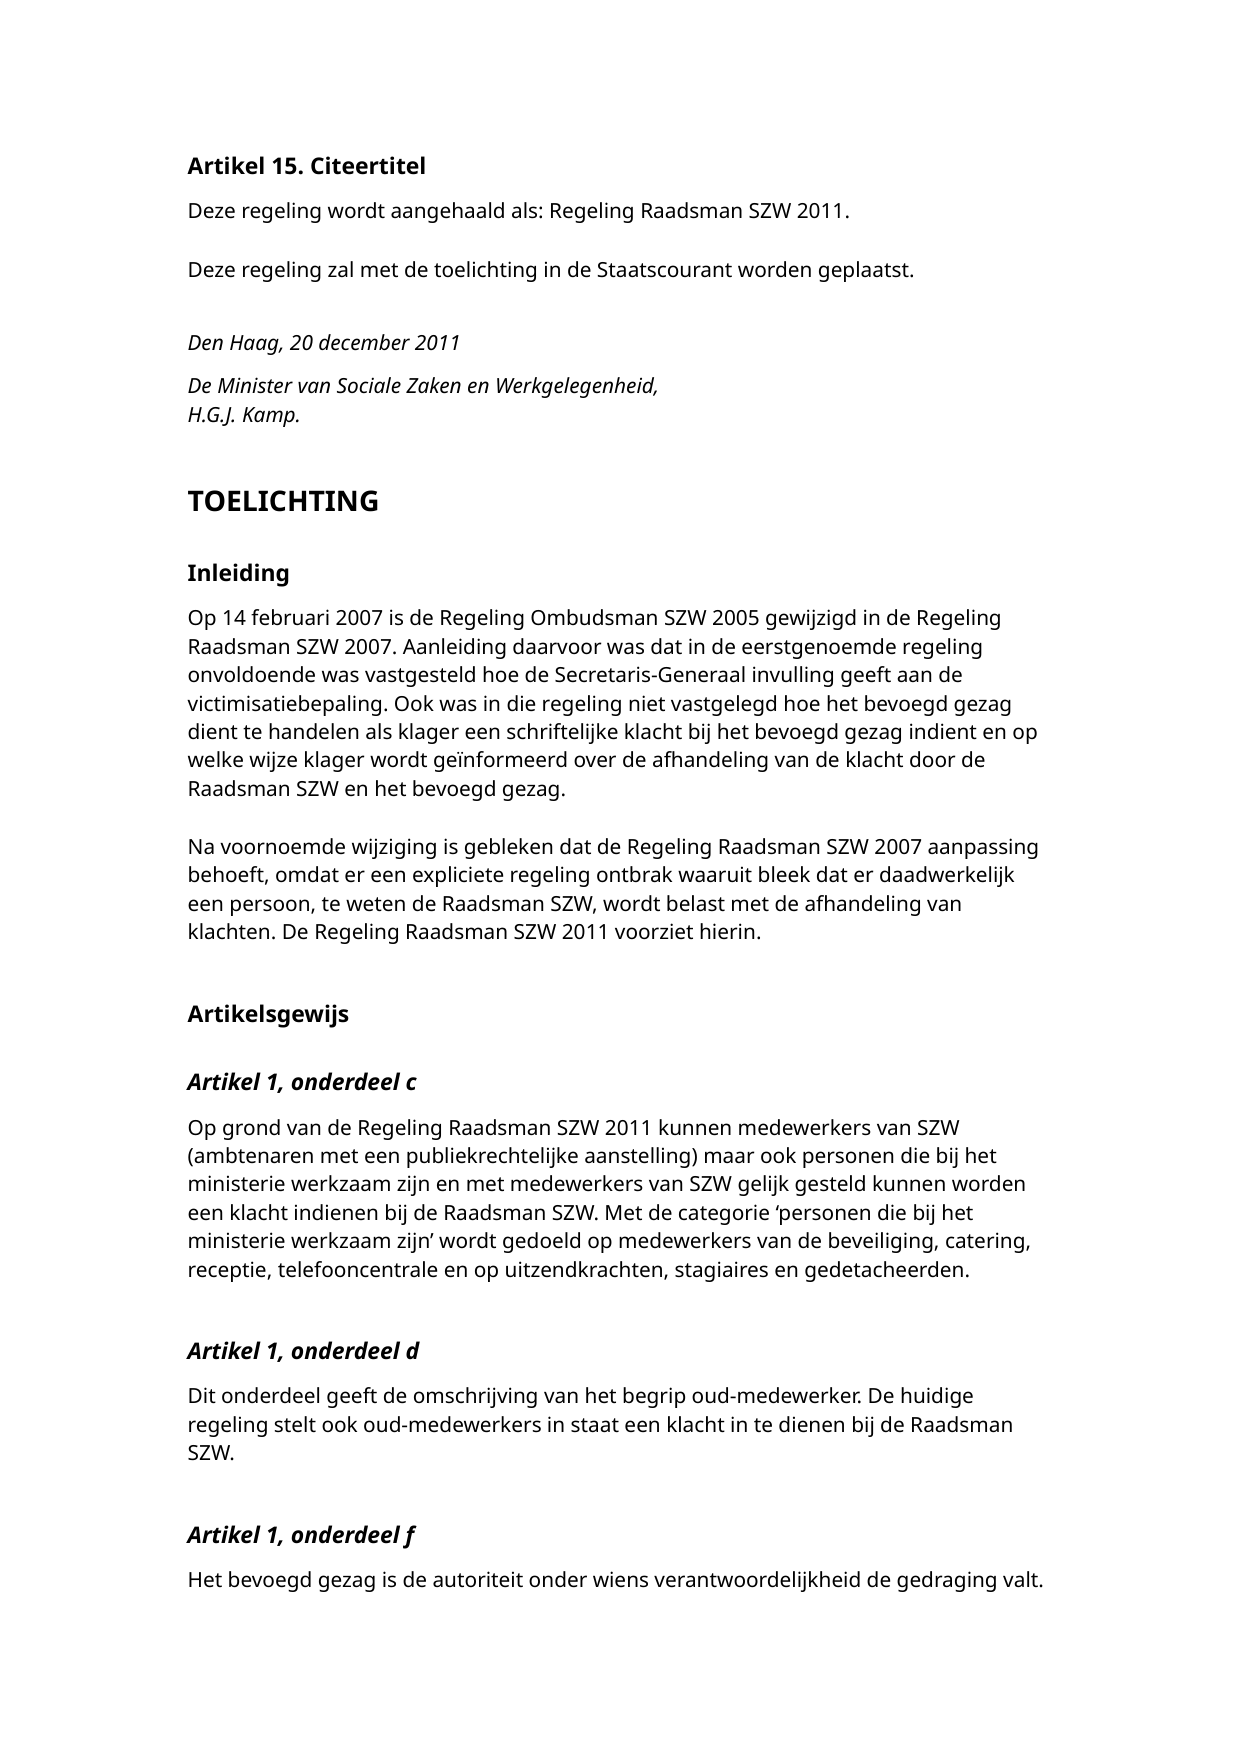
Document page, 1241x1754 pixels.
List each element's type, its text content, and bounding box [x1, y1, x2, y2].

subtitle Artikelsgewijs [187, 998, 1053, 1029]
subtitle Artikel 1, onderdeel c [187, 1066, 1053, 1098]
text Dit onderdeel geeft de omschrijving van het begrip oud-medewerker. De huidige regeling stelt ook oud-medewerkers in staat een klacht in te dienen bij de Raadsman SZW. [187, 1381, 1053, 1467]
text Den Haag, 20 december 2011 [187, 328, 1053, 357]
subtitle Artikel 1, onderdeel d [187, 1335, 1053, 1366]
text Na voornoemde wijziging is gebleken dat de Regeling Raadsman SZW 2007 aanpassing behoeft, omdat er een expliciete regeling ontbrak waaruit bleek dat er daadwerkelijk een persoon, te weten de Raadsman SZW, wordt belast met de afhandeling van klachten. De Regeling Raadsman SZW 2011 voorziet hierin. [187, 832, 1053, 946]
text Het bevoegd gezag is de autoriteit onder wiens verantwoordelijkheid de gedraging valt. [187, 1565, 1053, 1593]
subtitle Artikel 1, onderdeel f [187, 1519, 1053, 1550]
subtitle TOELICHTING [187, 481, 1053, 519]
subtitle Inleiding [187, 557, 1053, 588]
text De Minister van Sociale Zaken en Werkgelegenheid, [187, 372, 1053, 400]
text Deze regeling wordt aangehaald als: Regeling Raadsman SZW 2011. [187, 196, 1053, 225]
subtitle Artikel 15. Citeertitel [187, 150, 1053, 181]
text Deze regeling zal met de toelichting in de Staatscourant worden geplaatst. [187, 255, 1053, 283]
text Op grond van de Regeling Raadsman SZW 2011 kunnen medewerkers van SZW (ambtenaren met een publiekrechtelijke aanstelling) maar ook personen die bij het ministerie werkzaam zijn en met medewerkers van SZW gelijk gesteld kunnen worden een klacht indienen bij de Raadsman SZW. Met de categorie ‘personen die bij het ministerie werkzaam zijn’ wordt gedoeld op medewerkers van de beveiliging, catering, receptie, telefooncentrale en op uitzendkrachten, stagiaires en gedetacheerden. [187, 1113, 1053, 1283]
text H.G.J. Kamp. [187, 400, 1053, 428]
text Op 14 februari 2007 is de Regeling Ombudsman SZW 2005 gewijzigd in de Regeling Raadsman SZW 2007. Aanleiding daarvoor was dat in de eerstgenoemde regeling onvoldoende was vastgesteld hoe de Secretaris-Generaal invulling geeft aan de victimisatiebepaling. Ook was in die regeling niet vastgelegd hoe het bevoegd gezag dient te handelen als klager een schriftelijke klacht bij het bevoegd gezag indient en op welke wijze klager wordt geïnformeerd over de afhandeling van de klacht door de Raadsman SZW en het bevoegd gezag. [187, 603, 1053, 802]
